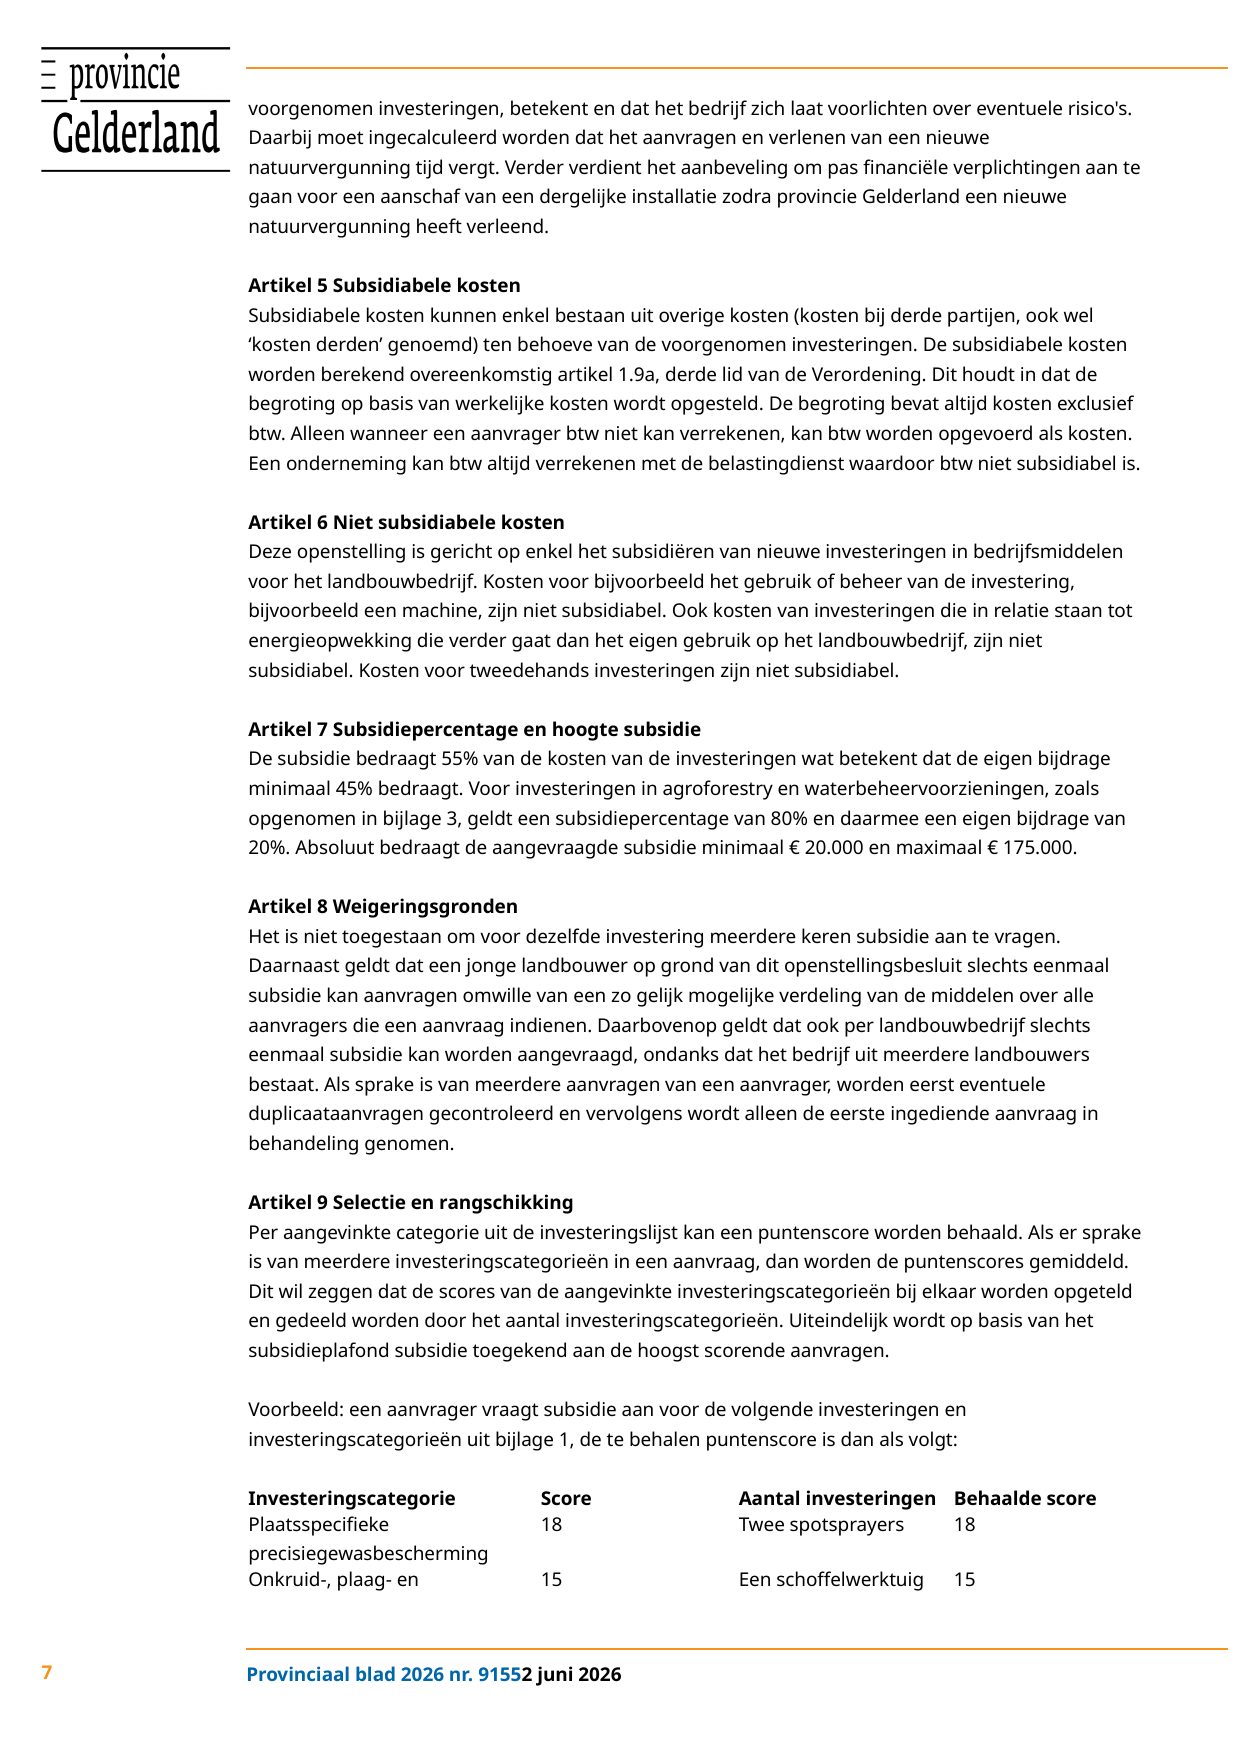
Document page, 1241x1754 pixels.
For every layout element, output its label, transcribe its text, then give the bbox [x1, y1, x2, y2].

text Deze openstelling is gericht op enkel het subsidiëren van nieuwe investeringen in bedrijfsmiddelen voor het landbouwbedrijf. Kosten voor bijvoorbeeld het gebruik of beheer van de investering, bijvoorbeeld een machine, zijn niet subsidiabel. Ook kosten van investeringen die in relatie staan tot energieopwekking die verder gaat dan het eigen gebruik op het landbouwbedrijf, zijn niet subsidiabel. Kosten voor tweedehands investeringen zijn niet subsidiabel. [248, 538, 1152, 683]
table_cell 15 [541, 1566, 738, 1592]
text Subsidiabele kosten kunnen enkel bestaan uit overige kosten (kosten bij derde partijen, ook wel ‘kosten derden’ genoemd) ten behoeve van de voorgenomen investeringen. De subsidiabele kosten worden berekend overeenkomstig artikel 1.9a, derde lid van de Verordening. Dit houdt in dat de begroting op basis van werkelijke kosten wordt opgesteld. De begroting bevat altijd kosten exclusief btw. Alleen wanneer een aanvrager btw niet kan verrekenen, kan btw worden opgevoerd als kosten. Een onderneming kan btw altijd verrekenen met de belastingdienst waardoor btw niet subsidiabel is. [248, 302, 1152, 476]
table_cell Onkruid-, plaag- en [248, 1566, 541, 1592]
picture [41, 47, 231, 172]
text Per aangevinkte categorie uit de investeringslijst kan een puntenscore worden behaald. Als er sprake is van meerdere investeringscategorieën in een aanvraag, dan worden de puntenscores gemiddeld. Dit wil zeggen dat de scores van de aangevinkte investeringscategorieën bij elkaar worden opgeteld en gedeeld worden door het aantal investeringscategorieën. Uiteindelijk wordt op basis van het subsidieplafond subsidie toegekend aan de hoogst scorende aanvragen. [248, 1219, 1152, 1363]
table_cell 18 [541, 1511, 738, 1566]
table_cell Een schoffelwerktuig [739, 1566, 954, 1592]
table_cell Plaatsspecifieke precisiegewasbescherming [248, 1511, 541, 1566]
table_cell 18 [954, 1511, 1152, 1566]
table_cell Twee spotsprayers [739, 1511, 954, 1566]
text Artikel 9 Selectie en rangschikking [248, 1189, 1152, 1215]
text Artikel 6 Niet subsidiabele kosten [248, 509, 1152, 535]
table_header Score [541, 1485, 738, 1511]
table_header Behaalde score [954, 1485, 1152, 1511]
text Artikel 5 Subsidiabele kosten [248, 272, 1152, 298]
text Voorbeeld: een aanvrager vraagt subsidie aan voor de volgende investeringen en investeringscategorieën uit bijlage 1, de te behalen puntenscore is dan als volgt: [248, 1396, 1152, 1452]
table_header Investeringscategorie [248, 1485, 541, 1511]
text Artikel 8 Weigeringsgronden [248, 893, 1152, 919]
text De subsidie bedraagt 55% van de kosten van de investeringen wat betekent dat de eigen bijdrage minimaal 45% bedraagt. Voor investeringen in agroforestry en waterbeheervoorzieningen, zoals opgenomen in bijlage 3, geldt een subsidiepercentage van 80% en daarmee een eigen bijdrage van 20%. Absoluut bedraagt de aangevraagde subsidie minimaal € 20.000 en maximaal € 175.000. [248, 746, 1152, 860]
text Artikel 7 Subsidiepercentage en hoogte subsidie [248, 716, 1152, 742]
text Het is niet toegestaan om voor dezelfde investering meerdere keren subsidie aan te vragen. Daarnaast geldt dat een jonge landbouwer op grond van dit openstellingsbesluit slechts eenmaal subsidie kan aanvragen omwille van een zo gelijk mogelijke verdeling van de middelen over alle aanvragers die een aanvraag indienen. Daarbovenop geldt dat ook per landbouwbedrijf slechts eenmaal subsidie kan worden aangevraagd, ondanks dat het bedrijf uit meerdere landbouwers bestaat. Als sprake is van meerdere aanvragen van een aanvrager, worden eerst eventuele duplicaataanvragen gecontroleerd en vervolgens wordt alleen de eerste ingediende aanvraag in behandeling genomen. [248, 923, 1152, 1156]
text voorgenomen investeringen, betekent en dat het bedrijf zich laat voorlichten over eventuele risico's. Daarbij moet ingecalculeerd worden dat het aanvragen en verlenen van een nieuwe natuurvergunning tijd vergt. Verder verdient het aanbeveling om pas financiële verplichtingen aan te gaan voor een aanschaf van een dergelijke installatie zodra provincie Gelderland een nieuwe natuurvergunning heeft verleend. [248, 95, 1152, 239]
table_header Aantal investeringen [739, 1485, 954, 1511]
table_cell 15 [954, 1566, 1152, 1592]
